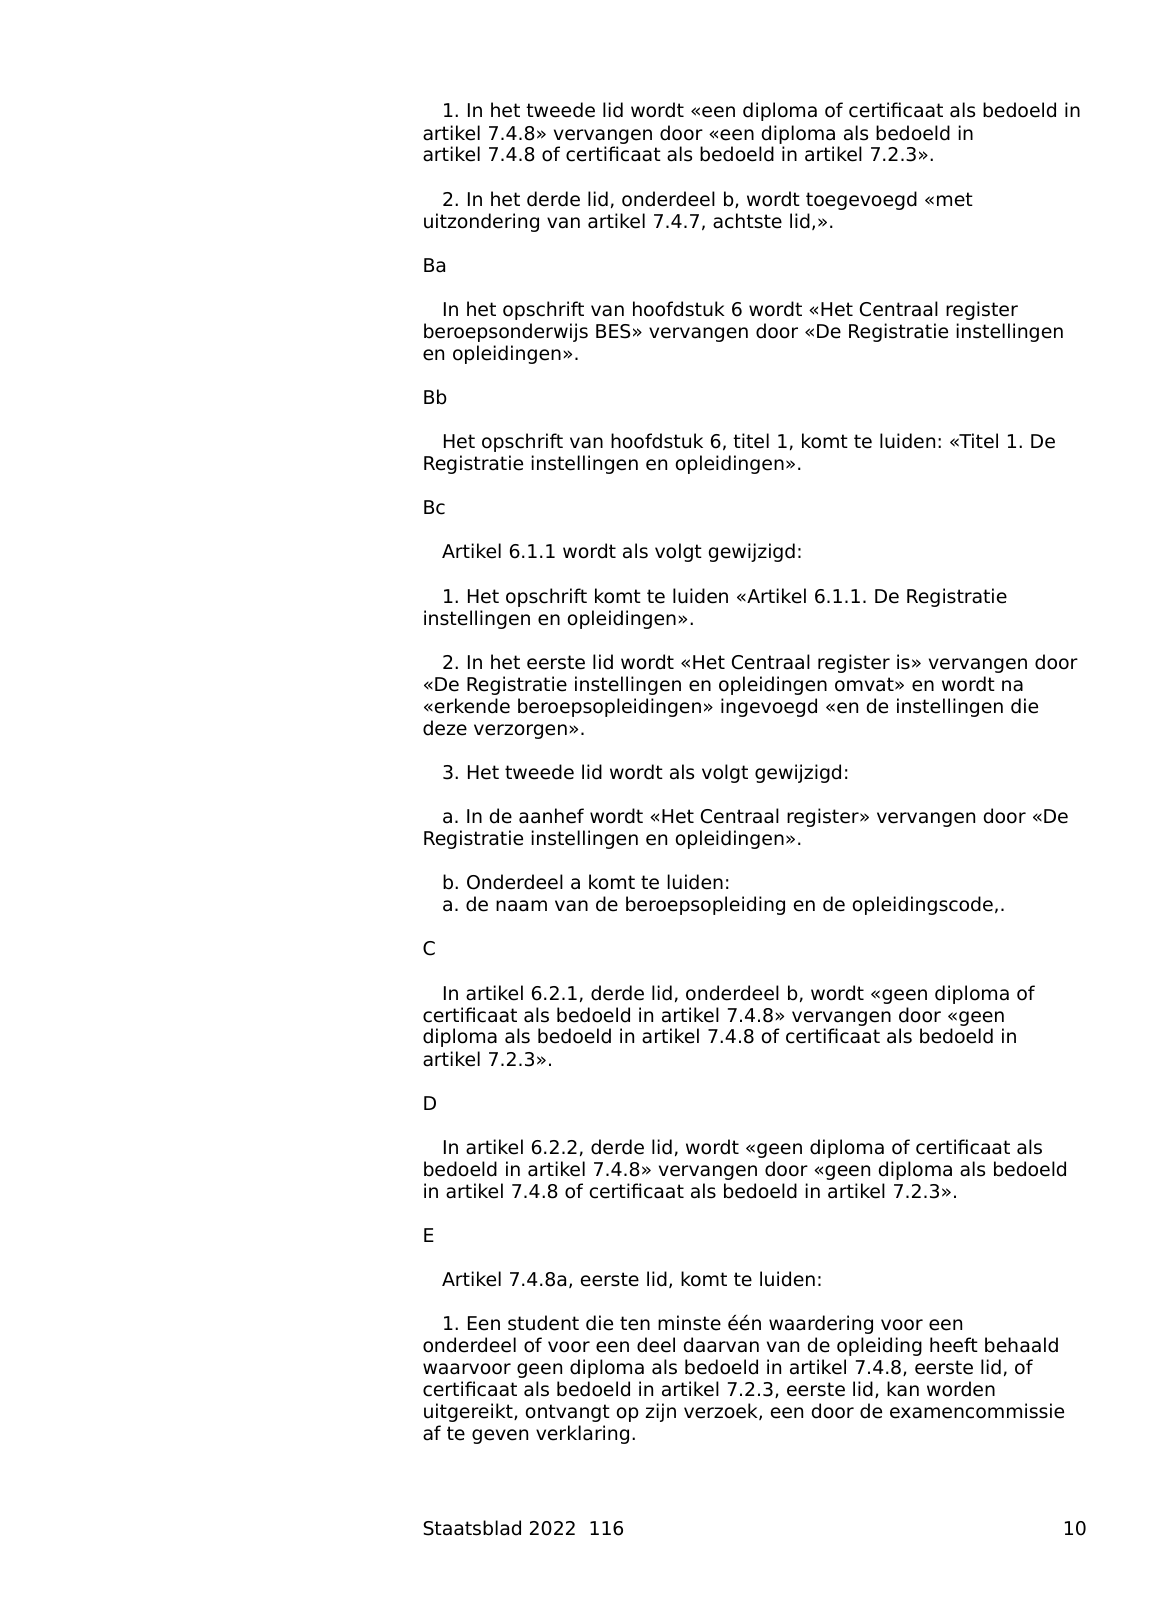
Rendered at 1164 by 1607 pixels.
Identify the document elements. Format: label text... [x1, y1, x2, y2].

text a. In de aanhef wordt «Het Centraal register» vervangen door «De Registratie instellingen en opleidingen». [422, 806, 1087, 850]
text In artikel 6.2.1, derde lid, onderdeel b, wordt «geen diploma of certificaat als bedoeld in artikel 7.4.8» vervangen door «geen diploma als bedoeld in artikel 7.4.8 of certificaat als bedoeld in artikel 7.2.3». [422, 982, 1087, 1070]
text 1. Het opschrift komt te luiden «Artikel 6.1.1. De Registratie instellingen en opleidingen». [422, 586, 1087, 629]
text Het opschrift van hoofdstuk 6, titel 1, komt te luiden: «Titel 1. De Registratie instellingen en opleidingen». [422, 431, 1087, 475]
text 3. Het tweede lid wordt als volgt gewijzigd: [422, 762, 1087, 784]
text b. Onderdeel a komt te luiden: [422, 872, 1087, 894]
text 2. In het eerste lid wordt «Het Centraal register is» vervangen door «De Registratie instellingen en opleidingen omvat» en wordt na «erkende beroepsopleidingen» ingevoegd «en de instellingen die deze verzorgen». [422, 652, 1087, 740]
text Bb [422, 387, 1087, 409]
text Artikel 7.4.8a, eerste lid, komt te luiden: [422, 1269, 1087, 1291]
text In artikel 6.2.2, derde lid, wordt «geen diploma of certificaat als bedoeld in artikel 7.4.8» vervangen door «geen diploma als bedoeld in artikel 7.4.8 of certificaat als bedoeld in artikel 7.2.3». [422, 1137, 1087, 1203]
text C [422, 938, 1087, 960]
text 2. In het derde lid, onderdeel b, wordt toegevoegd «met uitzondering van artikel 7.4.7, achtste lid,». [422, 188, 1087, 232]
text 1. In het tweede lid wordt «een diploma of certificaat als bedoeld in artikel 7.4.8» vervangen door «een diploma als bedoeld in artikel 7.4.8 of certificaat als bedoeld in artikel 7.2.3». [422, 100, 1087, 166]
text E [422, 1225, 1087, 1247]
text Bc [422, 497, 1087, 519]
text In het opschrift van hoofdstuk 6 wordt «Het Centraal register beroepsonderwijs BES» vervangen door «De Registratie instellingen en opleidingen». [422, 299, 1087, 365]
text a. de naam van de beroepsopleiding en de opleidingscode,. [422, 894, 1087, 916]
text 1. Een student die ten minste één waardering voor een onderdeel of voor een deel daarvan van de opleiding heeft behaald waarvoor geen diploma als bedoeld in artikel 7.4.8, eerste lid, of certificaat als bedoeld in artikel 7.2.3, eerste lid, kan worden uitgereikt, ontvangt op zijn verzoek, een door de examencommissie af te geven verklaring. [422, 1313, 1087, 1445]
text Ba [422, 255, 1087, 277]
text D [422, 1093, 1087, 1114]
text Artikel 6.1.1 wordt als volgt gewijzigd: [422, 541, 1087, 563]
